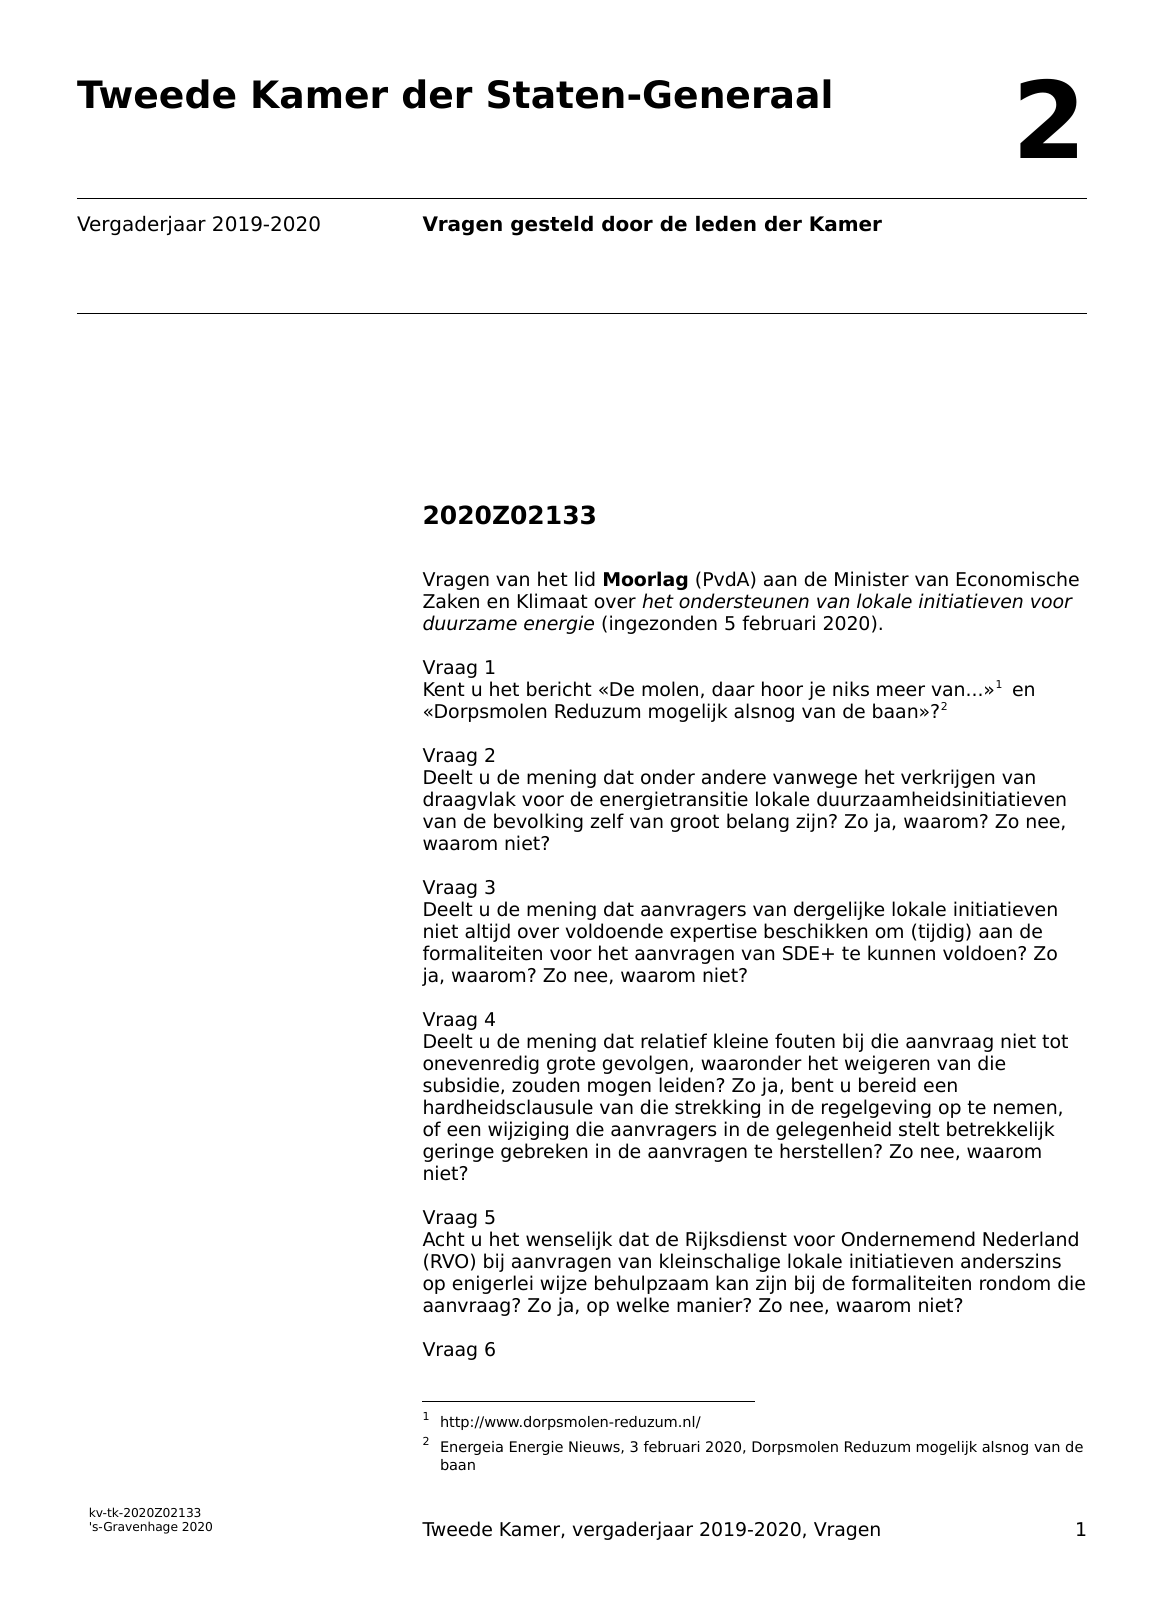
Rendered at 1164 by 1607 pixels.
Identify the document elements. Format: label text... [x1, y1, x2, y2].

text Vraag 6 [422, 1339, 1087, 1361]
text Vragen van het lid Moorlag (PvdA) aan de Minister van Economische Zaken en Klimaat over het ondersteunen van lokale initiatieven voor duurzame energie (ingezonden 5 februari 2020). [422, 569, 1087, 635]
table_cell Vergaderjaar 2019-2020 [77, 199, 422, 313]
text Kent u het bericht «De molen, daar hoor je niks meer van...» en «Dorpsmolen Reduzum mogelijk alsnog van de baan»? [422, 679, 1087, 723]
text Vraag 5 [422, 1207, 1087, 1229]
table_cell Vragen gesteld door de leden der Kamer [422, 199, 1087, 313]
text Deelt u de mening dat aanvragers van dergelijke lokale initiatieven niet altijd over voldoende expertise beschikken om (tijdig) aan de formaliteiten voor het aanvragen van SDE+ te kunnen voldoen? Zo ja, waarom? Zo nee, waarom niet? [422, 899, 1087, 987]
text Vraag 2 [422, 745, 1087, 767]
text Deelt u de mening dat onder andere vanwege het verkrijgen van draagvlak voor de energietransitie lokale duurzaamheidsinitiatieven van de bevolking zelf van groot belang zijn? Zo ja, waarom? Zo nee, waarom niet? [422, 767, 1087, 855]
table_header Tweede Kamer der Staten-Generaal [77, 59, 886, 198]
text Deelt u de mening dat relatief kleine fouten bij die aanvraag niet tot onevenredig grote gevolgen, waaronder het weigeren van die subsidie, zouden mogen leiden? Zo ja, bent u bereid een hardheidsclausule van die strekking in de regelgeving op te nemen, of een wijziging die aanvragers in de gelegenheid stelt betrekkelijk geringe gebreken in de aanvragen te herstellen? Zo nee, waarom niet? [422, 1031, 1087, 1185]
text Acht u het wenselijk dat de Rijksdienst voor Ondernemend Nederland (RVO) bij aanvragen van kleinschalige lokale initiatieven anderszins op enigerlei wijze behulpzaam kan zijn bij de formaliteiten rondom die aanvraag? Zo ja, op welke manier? Zo nee, waarom niet? [422, 1229, 1087, 1317]
text Vraag 4 [422, 1009, 1087, 1031]
text 2020Z02133 [422, 501, 1087, 531]
text kv-tk-2020Z02133 [88, 1506, 323, 1520]
table_header 2 [886, 59, 1087, 198]
text http://www.dorpsmolen-reduzum.nl/ [422, 1410, 1087, 1432]
text Energeia Energie Nieuws, 3 februari 2020, Dorpsmolen Reduzum mogelijk alsnog van de baan [422, 1435, 1087, 1474]
text Vraag 1 [422, 657, 1087, 679]
text Vraag 3 [422, 877, 1087, 899]
text 's-Gravenhage 2020 [88, 1520, 323, 1534]
